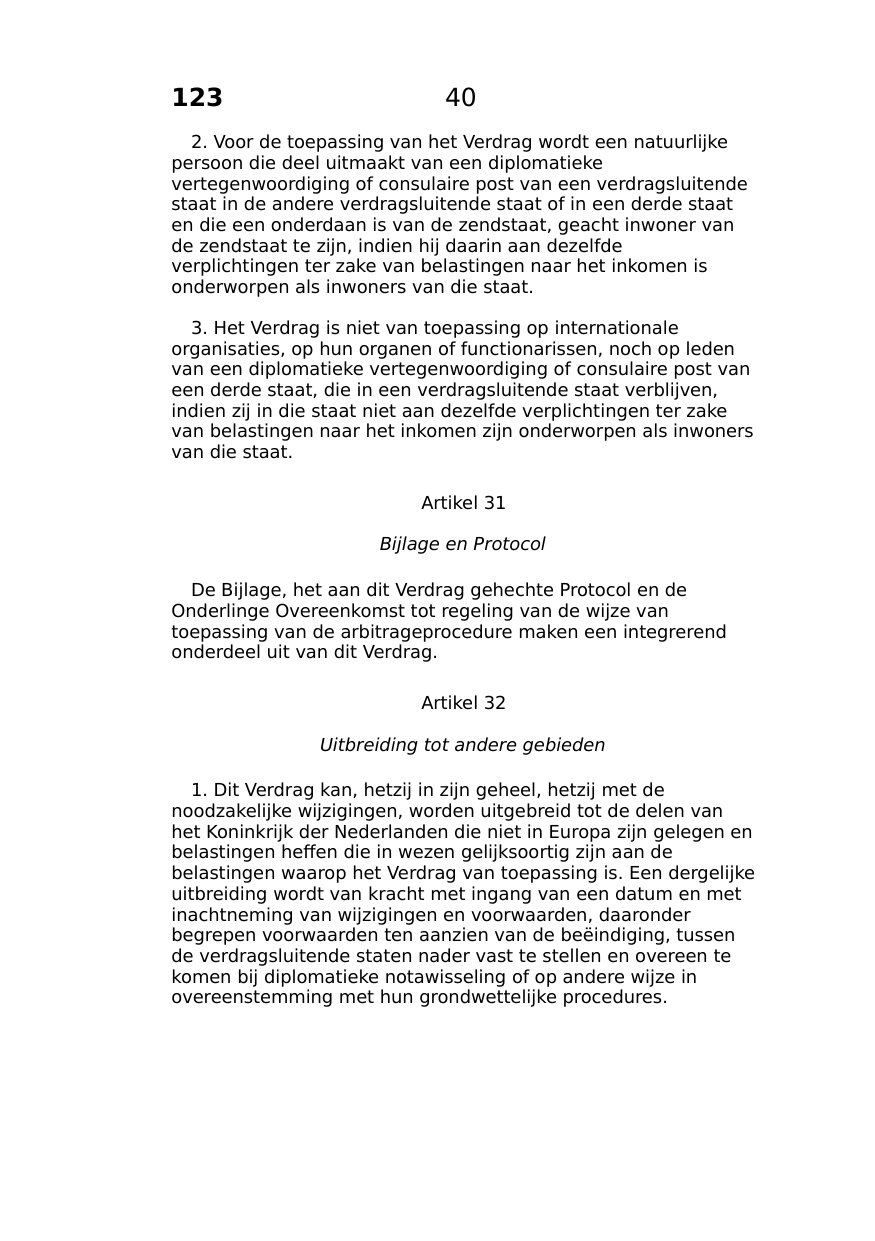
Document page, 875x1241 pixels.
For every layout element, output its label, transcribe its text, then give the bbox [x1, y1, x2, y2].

subtitle Artikel 32 Uitbreiding tot andere gebieden [171, 693, 756, 755]
text 2. Voor de toepassing van het Verdrag wordt een natuurlijke persoon die deel uitmaakt van een diplomatieke vertegenwoordiging of consulaire post van een verdragsluitende staat in de andere verdragsluitende staat of in een derde staat en die een onderdaan is van de zendstaat, geacht inwoner van de zendstaat te zijn, indien hij daarin aan dezelfde verplichtingen ter zake van belastingen naar het inkomen is onderworpen als inwoners van die staat. [171, 132, 756, 298]
text 3. Het Verdrag is niet van toepassing op internationale organisaties, op hun organen of functionarissen, noch op leden van een diplomatieke vertegenwoordiging of consulaire post van een derde staat, die in een verdragsluitende staat verblijven, indien zij in die staat niet aan dezelfde verplichtingen ter zake van belastingen naar het inkomen zijn onderworpen als inwoners van die staat. [171, 318, 756, 463]
text De Bijlage, het aan dit Verdrag gehechte Protocol en de Onderlinge Overeenkomst tot regeling van de wijze van toepassing van de arbitrageprocedure maken een integrerend onderdeel uit van dit Verdrag. [171, 580, 756, 663]
subtitle Artikel 31 Bijlage en Protocol [171, 493, 756, 555]
text 1. Dit Verdrag kan, hetzij in zijn geheel, hetzij met de noodzakelijke wijzigingen, worden uitgebreid tot de delen van het Koninkrijk der Nederlanden die niet in Europa zijn gelegen en belastingen heffen die in wezen gelijksoortig zijn aan de belastingen waarop het Verdrag van toepassing is. Een dergelijke uitbreiding wordt van kracht met ingang van een datum en met inachtneming van wijzigingen en voorwaarden, daaronder begrepen voorwaarden ten aanzien van de beëindiging, tussen de verdragsluitende staten nader vast te stellen en overeen te komen bij diplomatieke notawisseling of op andere wijze in overeenstemming met hun grondwettelijke procedures. [171, 780, 756, 1008]
